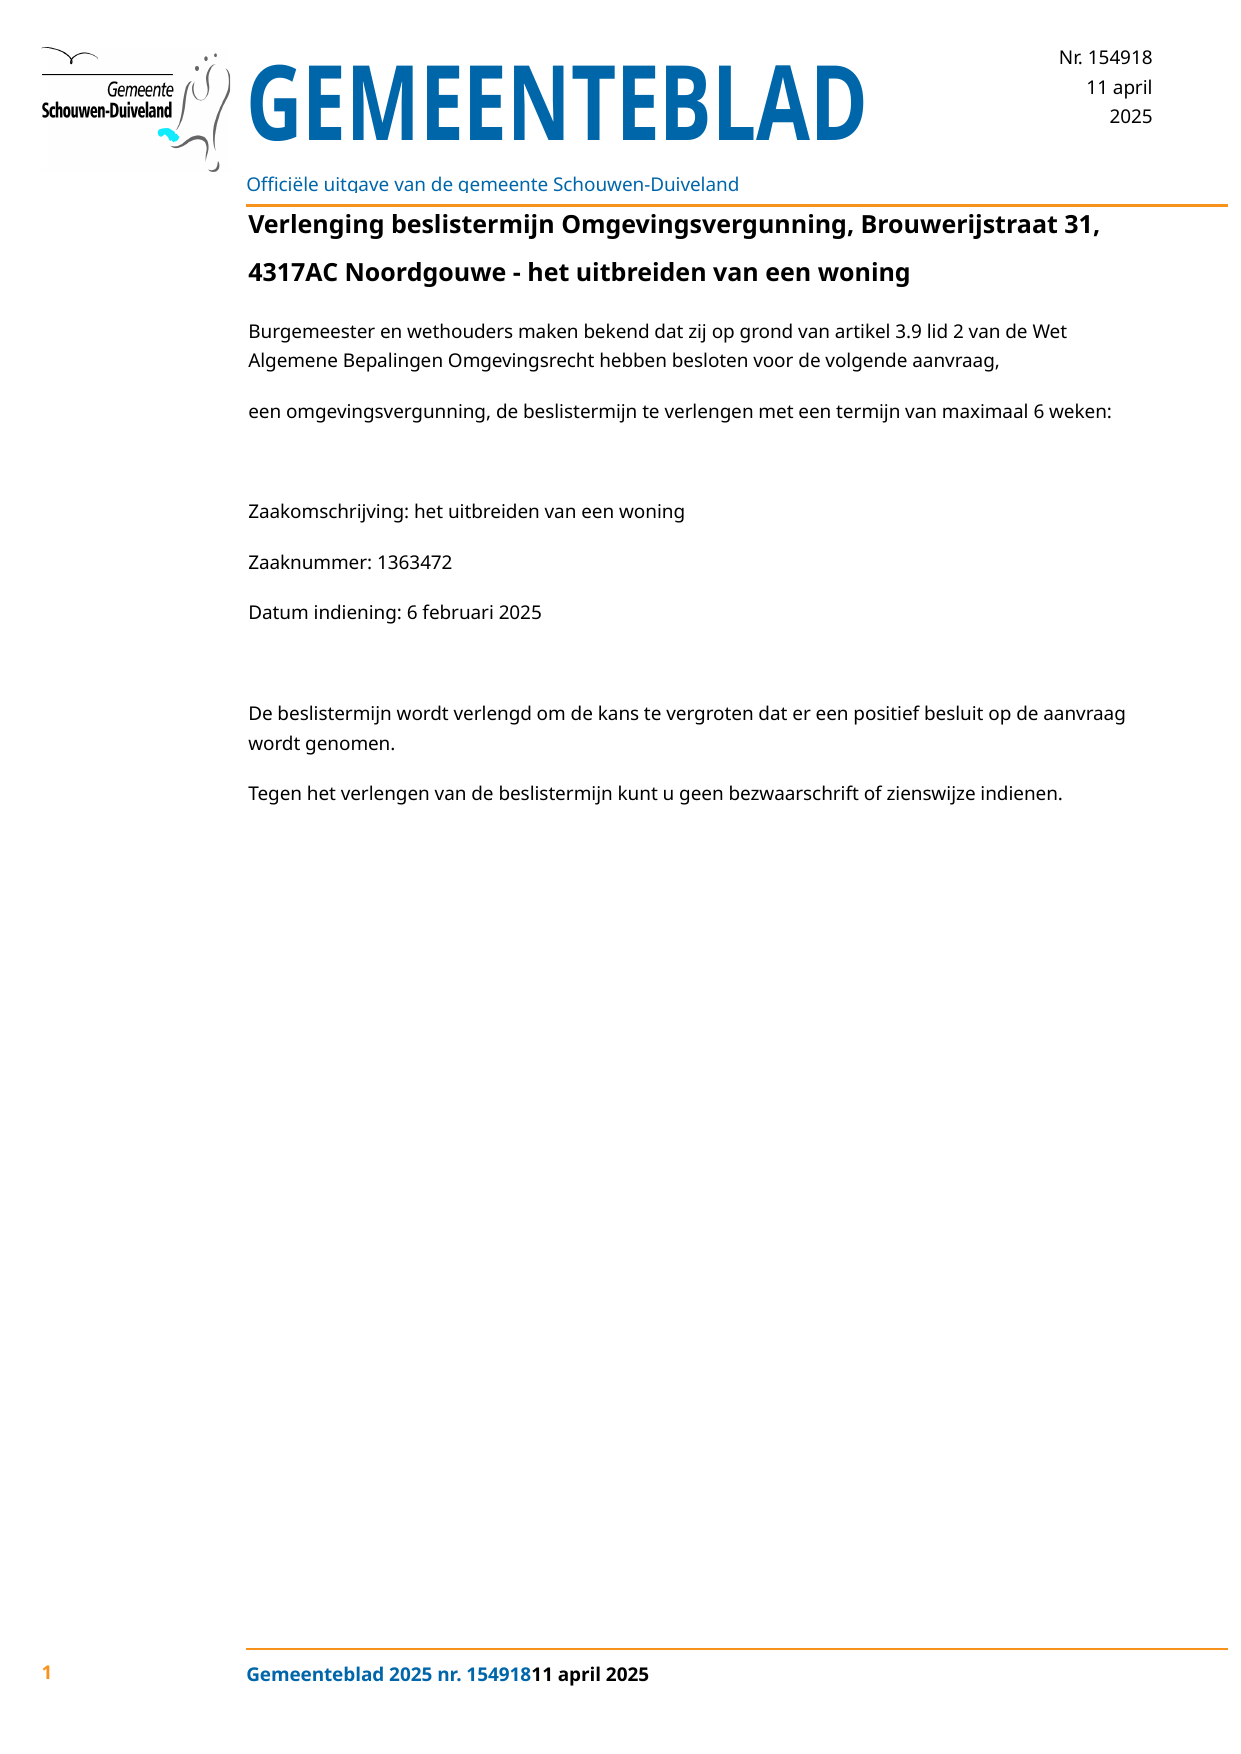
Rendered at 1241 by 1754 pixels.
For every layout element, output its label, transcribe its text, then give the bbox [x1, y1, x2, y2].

text Zaakomschrijving: het uitbreiden van een woning [248, 499, 1152, 524]
text Tegen het verlengen van de beslistermijn kunt u geen bezwaarschrift of zienswijze indienen. [248, 780, 1152, 806]
text Verlenging beslistermijn Omgevingsvergunning, Brouwerijstraat 31, 4317AC Noordgouwe - het uitbreiden van een woning [248, 207, 1152, 288]
text een omgevingsvergunning, de beslistermijn te verlengen met een termijn van maximaal 6 weken: [248, 398, 1152, 424]
text Burgemeester en wethouders maken bekend dat zij op grond van artikel 3.9 lid 2 van de Wet Algemene Bepalingen Omgevingsrecht hebben besloten voor de volgende aanvraag, [248, 318, 1152, 373]
text Zaaknummer: 1363472 [248, 549, 1152, 575]
text De beslistermijn wordt verlengd om de kans te vergroten dat er een positief besluit op de aanvraag wordt genomen. [248, 700, 1152, 756]
text Datum indiening: 6 februari 2025 [248, 599, 1152, 625]
picture [41, 47, 231, 172]
